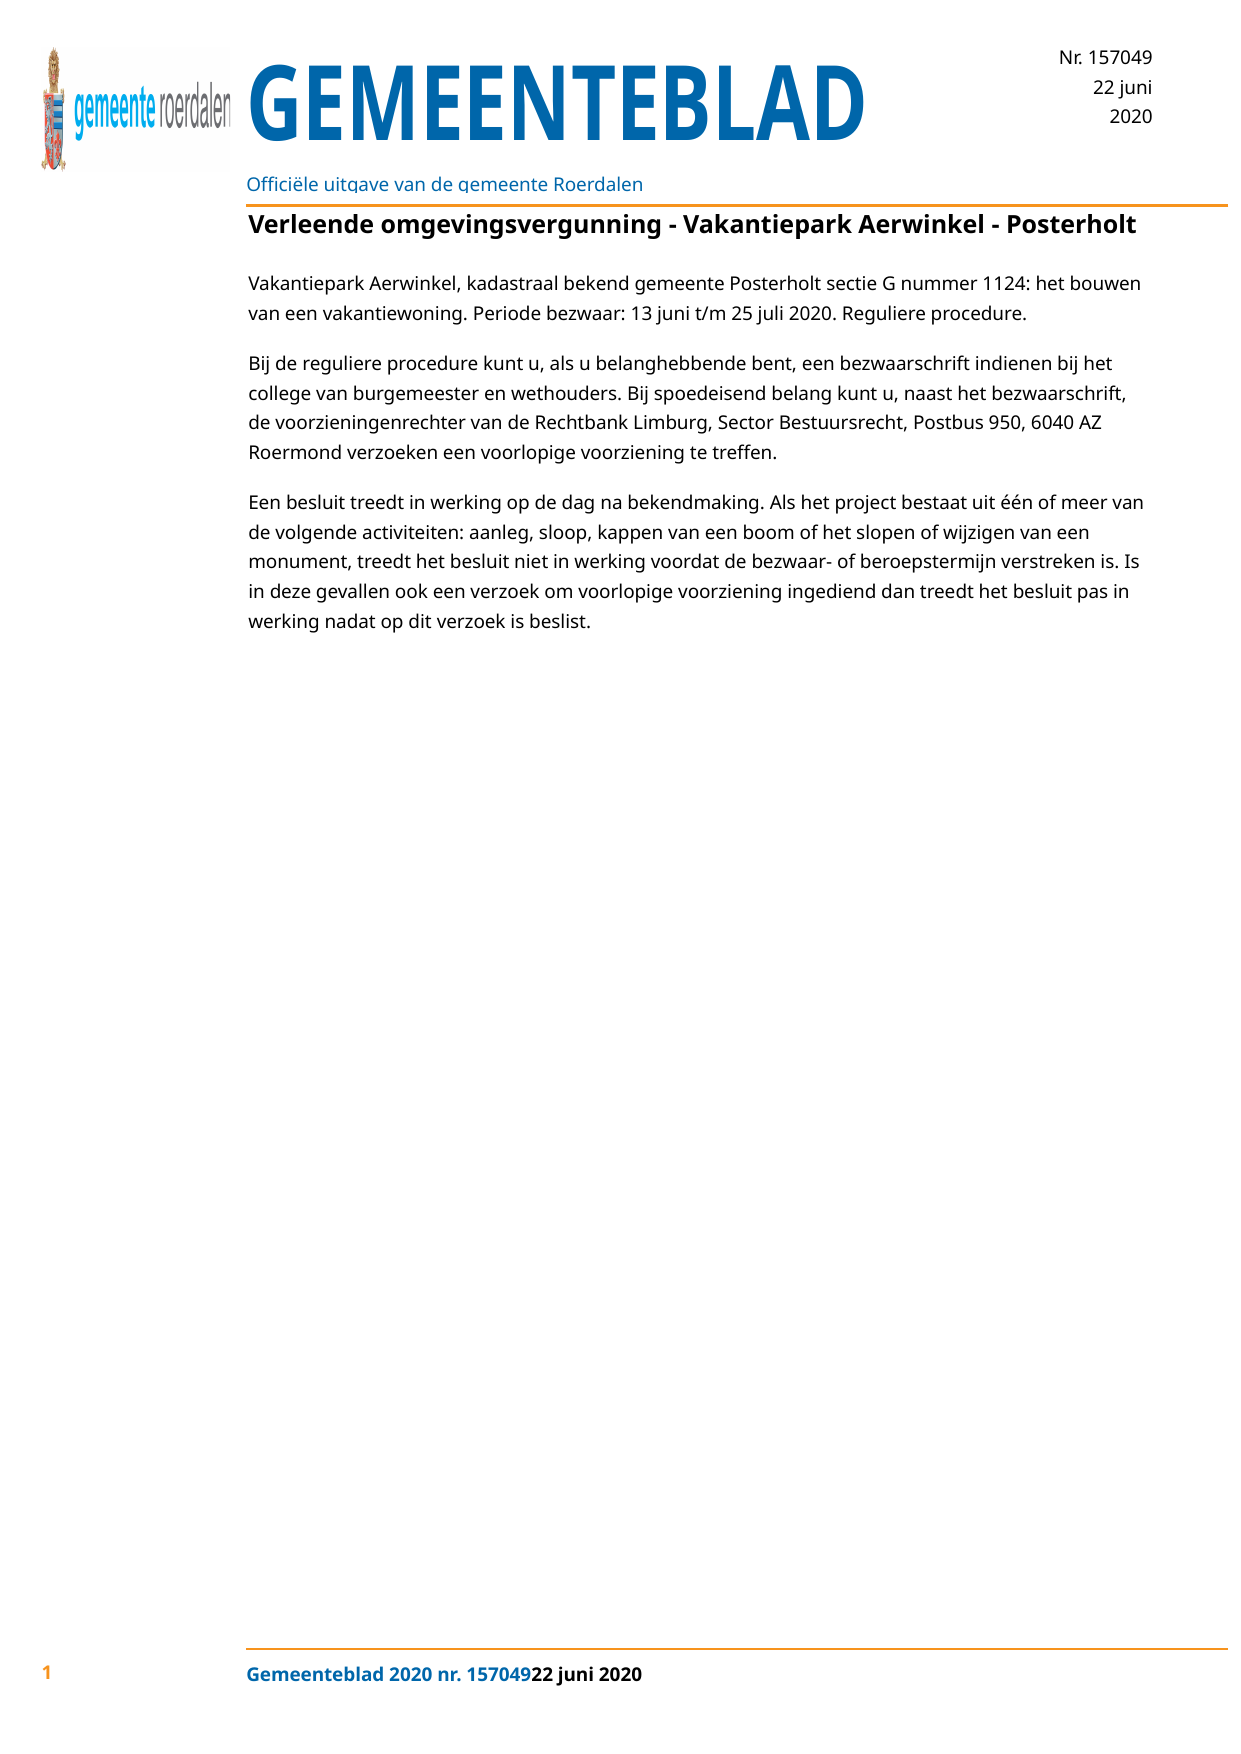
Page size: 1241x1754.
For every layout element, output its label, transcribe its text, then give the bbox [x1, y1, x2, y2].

text Verleende omgevingsvergunning - Vakantiepark Aerwinkel - Posterholt [248, 207, 1152, 241]
picture [41, 47, 231, 172]
text Een besluit treedt in werking op de dag na bekendmaking. Als het project bestaat uit één of meer van de volgende activiteiten: aanleg, sloop, kappen van een boom of het slopen of wijzigen van een monument, treedt het besluit niet in werking voordat de bezwaar- of beroepstermijn verstreken is. Is in deze gevallen ook een verzoek om voorlopige voorziening ingediend dan treedt het besluit pas in werking nadat op dit verzoek is beslist. [248, 489, 1152, 633]
text Bij de reguliere procedure kunt u, als u belanghebbende bent, een bezwaarschrift indienen bij het college van burgemeester en wethouders. Bij spoedeisend belang kunt u, naast het bezwaarschrift, de voorzieningenrechter van de Rechtbank Limburg, Sector Bestuursrecht, Postbus 950, 6040 AZ Roermond verzoeken een voorlopige voorziening te treffen. [248, 350, 1152, 465]
text Vakantiepark Aerwinkel, kadastraal bekend gemeente Posterholt sectie G nummer 1124: het bouwen van een vakantiewoning. Periode bezwaar: 13 juni t/m 25 juli 2020. Reguliere procedure. [248, 270, 1152, 326]
